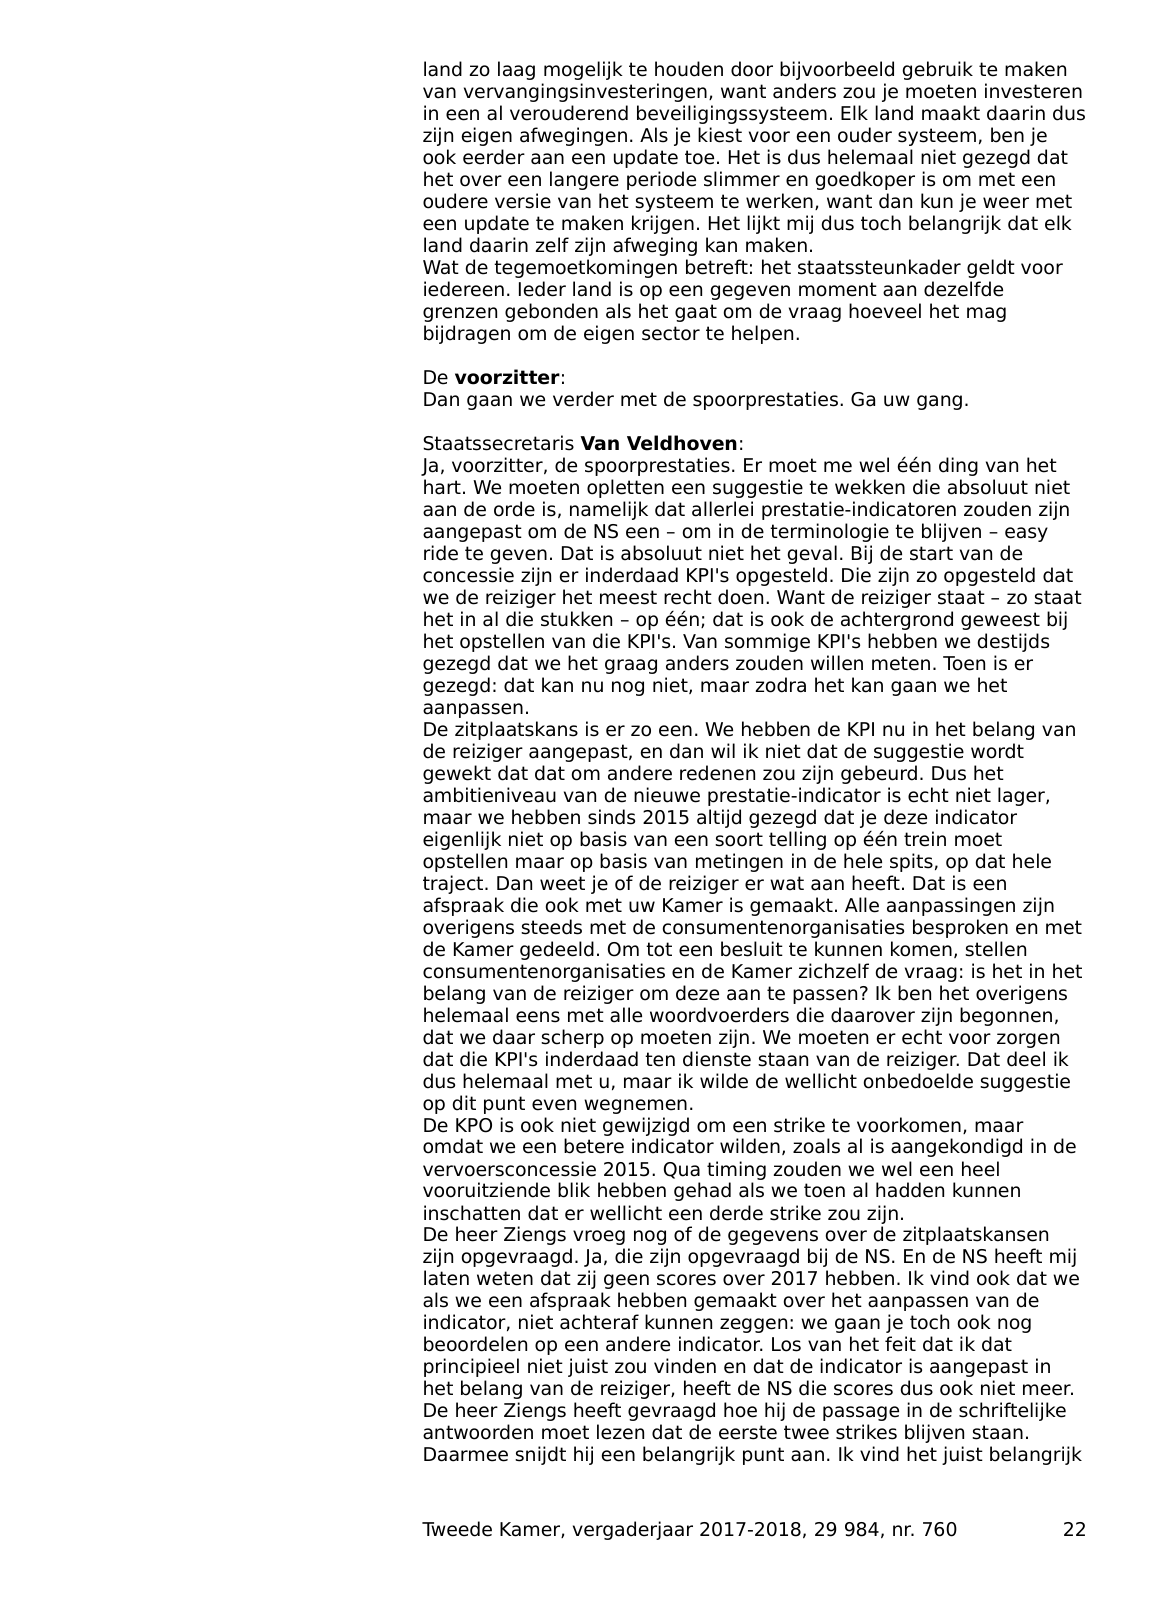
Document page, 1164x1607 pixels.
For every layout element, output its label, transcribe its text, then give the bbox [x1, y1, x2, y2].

text De heer Ziengs heeft gevraagd hoe hij de passage in de schriftelijke antwoorden moet lezen dat de eerste twee strikes blijven staan. Daarmee snijdt hij een belangrijk punt aan. Ik vind het juist belangrijk [422, 1400, 1087, 1466]
text Staatssecretaris Van Veldhoven: [422, 433, 1087, 455]
text land zo laag mogelijk te houden door bijvoorbeeld gebruik te maken van vervangingsinvesteringen, want anders zou je moeten investeren in een al verouderend beveiligingssysteem. Elk land maakt daarin dus zijn eigen afwegingen. Als je kiest voor een ouder systeem, ben je ook eerder aan een update toe. Het is dus helemaal niet gezegd dat het over een langere periode slimmer en goedkoper is om met een oudere versie van het systeem te werken, want dan kun je weer met een update te maken krijgen. Het lijkt mij dus toch belangrijk dat elk land daarin zelf zijn afweging kan maken. [422, 59, 1087, 257]
text Wat de tegemoetkomingen betreft: het staatssteunkader geldt voor iedereen. Ieder land is op een gegeven moment aan dezelfde grenzen gebonden als het gaat om de vraag hoeveel het mag bijdragen om de eigen sector te helpen. [422, 257, 1087, 345]
text De KPO is ook niet gewijzigd om een strike te voorkomen, maar omdat we een betere indicator wilden, zoals al is aangekondigd in de vervoersconcessie 2015. Qua timing zouden we wel een heel vooruitziende blik hebben gehad als we toen al hadden kunnen inschatten dat er wellicht een derde strike zou zijn. [422, 1114, 1087, 1224]
text De voorzitter: [422, 367, 1087, 389]
text Ja, voorzitter, de spoorprestaties. Er moet me wel één ding van het hart. We moeten opletten een suggestie te wekken die absoluut niet aan de orde is, namelijk dat allerlei prestatie-indicatoren zouden zijn aangepast om de NS een – om in de terminologie te blijven – easy ride te geven. Dat is absoluut niet het geval. Bij de start van de concessie zijn er inderdaad KPI's opgesteld. Die zijn zo opgesteld dat we de reiziger het meest recht doen. Want de reiziger staat – zo staat het in al die stukken – op één; dat is ook de achtergrond geweest bij het opstellen van die KPI's. Van sommige KPI's hebben we destijds gezegd dat we het graag anders zouden willen meten. Toen is er gezegd: dat kan nu nog niet, maar zodra het kan gaan we het aanpassen. [422, 455, 1087, 719]
text Dan gaan we verder met de spoorprestaties. Ga uw gang. [422, 389, 1087, 411]
text De heer Ziengs vroeg nog of de gegevens over de zitplaatskansen zijn opgevraagd. Ja, die zijn opgevraagd bij de NS. En de NS heeft mij laten weten dat zij geen scores over 2017 hebben. Ik vind ook dat we als we een afspraak hebben gemaakt over het aanpassen van de indicator, niet achteraf kunnen zeggen: we gaan je toch ook nog beoordelen op een andere indicator. Los van het feit dat ik dat principieel niet juist zou vinden en dat de indicator is aangepast in het belang van de reiziger, heeft de NS die scores dus ook niet meer. [422, 1224, 1087, 1400]
text De zitplaatskans is er zo een. We hebben de KPI nu in het belang van de reiziger aangepast, en dan wil ik niet dat de suggestie wordt gewekt dat dat om andere redenen zou zijn gebeurd. Dus het ambitieniveau van de nieuwe prestatie-indicator is echt niet lager, maar we hebben sinds 2015 altijd gezegd dat je deze indicator eigenlijk niet op basis van een soort telling op één trein moet opstellen maar op basis van metingen in de hele spits, op dat hele traject. Dan weet je of de reiziger er wat aan heeft. Dat is een afspraak die ook met uw Kamer is gemaakt. Alle aanpassingen zijn overigens steeds met de consumentenorganisaties besproken en met de Kamer gedeeld. Om tot een besluit te kunnen komen, stellen consumentenorganisaties en de Kamer zichzelf de vraag: is het in het belang van de reiziger om deze aan te passen? Ik ben het overigens helemaal eens met alle woordvoerders die daarover zijn begonnen, dat we daar scherp op moeten zijn. We moeten er echt voor zorgen dat die KPI's inderdaad ten dienste staan van de reiziger. Dat deel ik dus helemaal met u, maar ik wilde de wellicht onbedoelde suggestie op dit punt even wegnemen. [422, 719, 1087, 1114]
